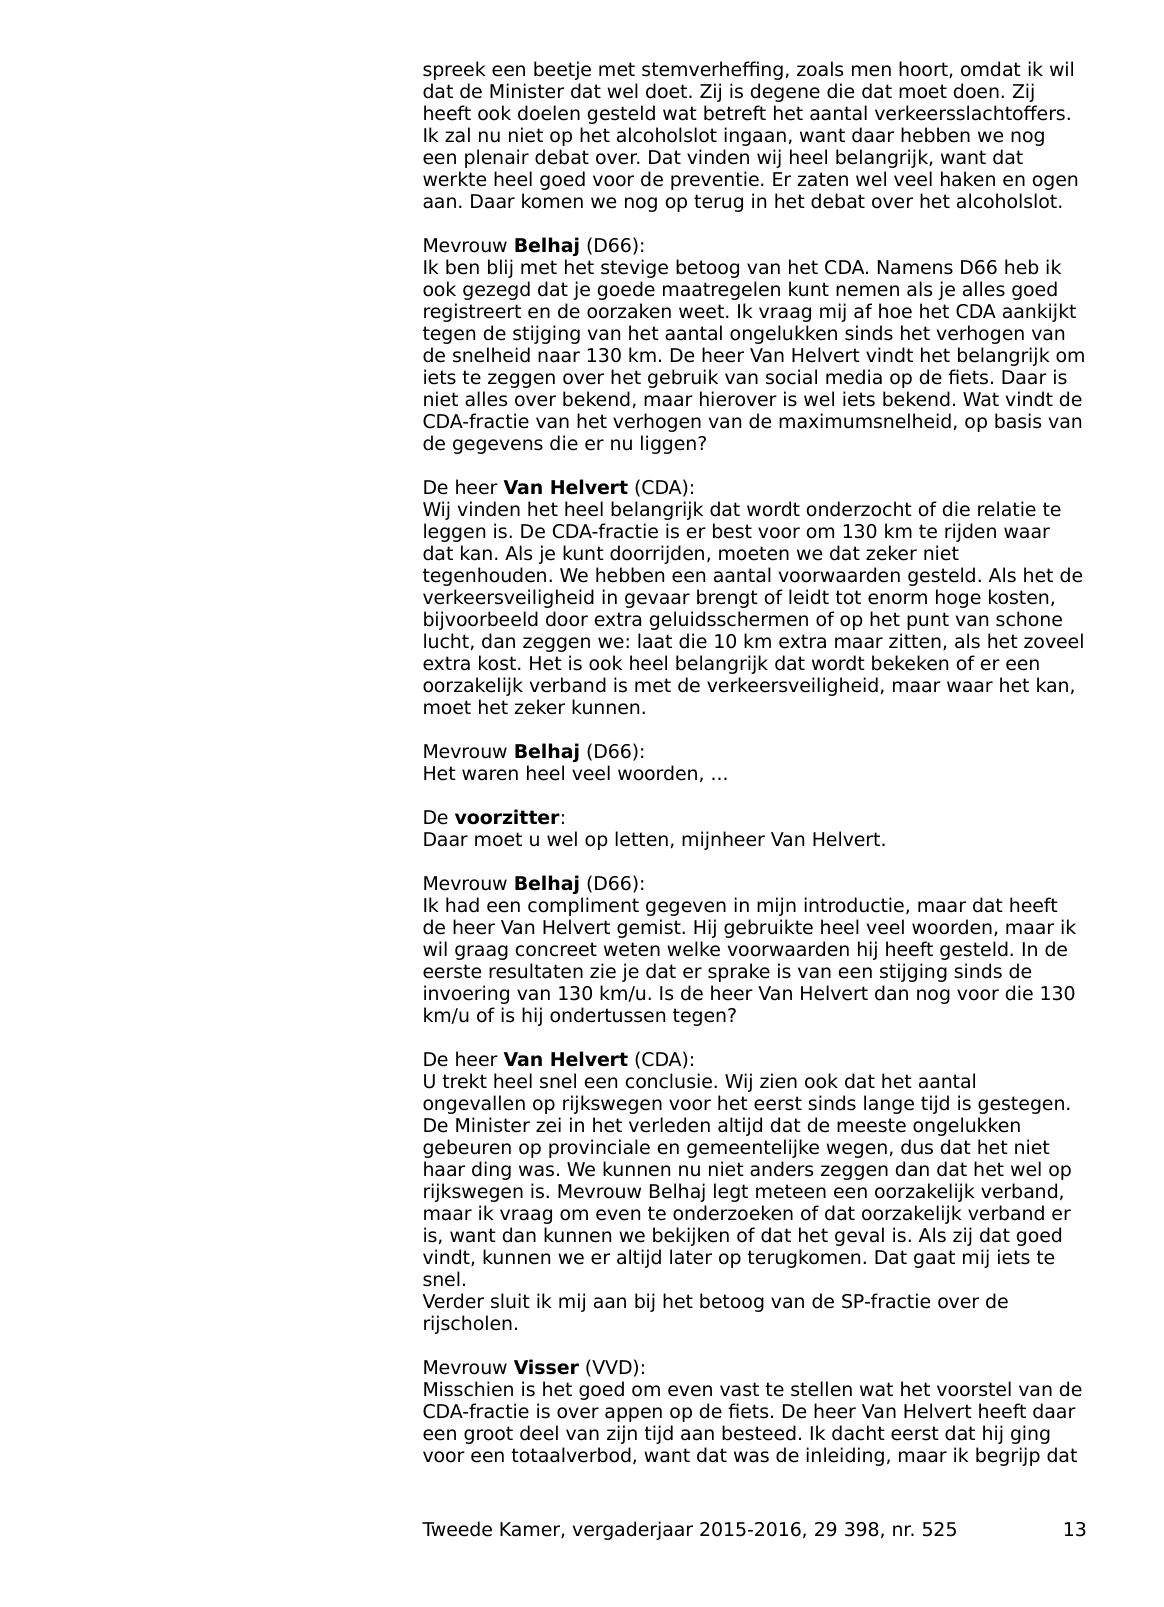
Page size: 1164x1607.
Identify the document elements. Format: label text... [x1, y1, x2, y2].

text Verder sluit ik mij aan bij het betoog van de SP-fractie over de rijscholen. [422, 1291, 1087, 1335]
text Mevrouw Visser (VVD): [422, 1357, 1087, 1379]
text U trekt heel snel een conclusie. Wij zien ook dat het aantal ongevallen op rijkswegen voor het eerst sinds lange tijd is gestegen. De Minister zei in het verleden altijd dat de meeste ongelukken gebeuren op provinciale en gemeentelijke wegen, dus dat het niet haar ding was. We kunnen nu niet anders zeggen dan dat het wel op rijkswegen is. Mevrouw Belhaj legt meteen een oorzakelijk verband, maar ik vraag om even te onderzoeken of dat oorzakelijk verband er is, want dan kunnen we bekijken of dat het geval is. Als zij dat goed vindt, kunnen we er altijd later op terugkomen. Dat gaat mij iets te snel. [422, 1071, 1087, 1291]
text Ik had een compliment gegeven in mijn introductie, maar dat heeft de heer Van Helvert gemist. Hij gebruikte heel veel woorden, maar ik wil graag concreet weten welke voorwaarden hij heeft gesteld. In de eerste resultaten zie je dat er sprake is van een stijging sinds de invoering van 130 km/u. Is de heer Van Helvert dan nog voor die 130 km/u of is hij ondertussen tegen? [422, 895, 1087, 1027]
text De heer Van Helvert (CDA): [422, 477, 1087, 499]
text Misschien is het goed om even vast te stellen wat het voorstel van de CDA-fractie is over appen op de fiets. De heer Van Helvert heeft daar een groot deel van zijn tijd aan besteed. Ik dacht eerst dat hij ging voor een totaalverbod, want dat was de inleiding, maar ik begrijp dat [422, 1379, 1087, 1467]
text Mevrouw Belhaj (D66): [422, 235, 1087, 257]
text Ik zal nu niet op het alcoholslot ingaan, want daar hebben we nog een plenair debat over. Dat vinden wij heel belangrijk, want dat werkte heel goed voor de preventie. Er zaten wel veel haken en ogen aan. Daar komen we nog op terug in het debat over het alcoholslot. [422, 125, 1087, 213]
text Mevrouw Belhaj (D66): [422, 741, 1087, 763]
text Daar moet u wel op letten, mijnheer Van Helvert. [422, 829, 1087, 851]
text Wij vinden het heel belangrijk dat wordt onderzocht of die relatie te leggen is. De CDA-fractie is er best voor om 130 km te rijden waar dat kan. Als je kunt doorrijden, moeten we dat zeker niet tegenhouden. We hebben een aantal voorwaarden gesteld. Als het de verkeersveiligheid in gevaar brengt of leidt tot enorm hoge kosten, bijvoorbeeld door extra geluidsschermen of op het punt van schone lucht, dan zeggen we: laat die 10 km extra maar zitten, als het zoveel extra kost. Het is ook heel belangrijk dat wordt bekeken of er een oorzakelijk verband is met de verkeersveiligheid, maar waar het kan, moet het zeker kunnen. [422, 499, 1087, 719]
text Het waren heel veel woorden, ... [422, 763, 1087, 785]
text spreek een beetje met stemverheffing, zoals men hoort, omdat ik wil dat de Minister dat wel doet. Zij is degene die dat moet doen. Zij heeft ook doelen gesteld wat betreft het aantal verkeersslachtoffers. [422, 59, 1087, 125]
text Mevrouw Belhaj (D66): [422, 873, 1087, 895]
text Ik ben blij met het stevige betoog van het CDA. Namens D66 heb ik ook gezegd dat je goede maatregelen kunt nemen als je alles goed registreert en de oorzaken weet. Ik vraag mij af hoe het CDA aankijkt tegen de stijging van het aantal ongelukken sinds het verhogen van de snelheid naar 130 km. De heer Van Helvert vindt het belangrijk om iets te zeggen over het gebruik van social media op de fiets. Daar is niet alles over bekend, maar hierover is wel iets bekend. Wat vindt de CDA-fractie van het verhogen van de maximumsnelheid, op basis van de gegevens die er nu liggen? [422, 257, 1087, 455]
text De heer Van Helvert (CDA): [422, 1049, 1087, 1071]
text De voorzitter: [422, 807, 1087, 829]
